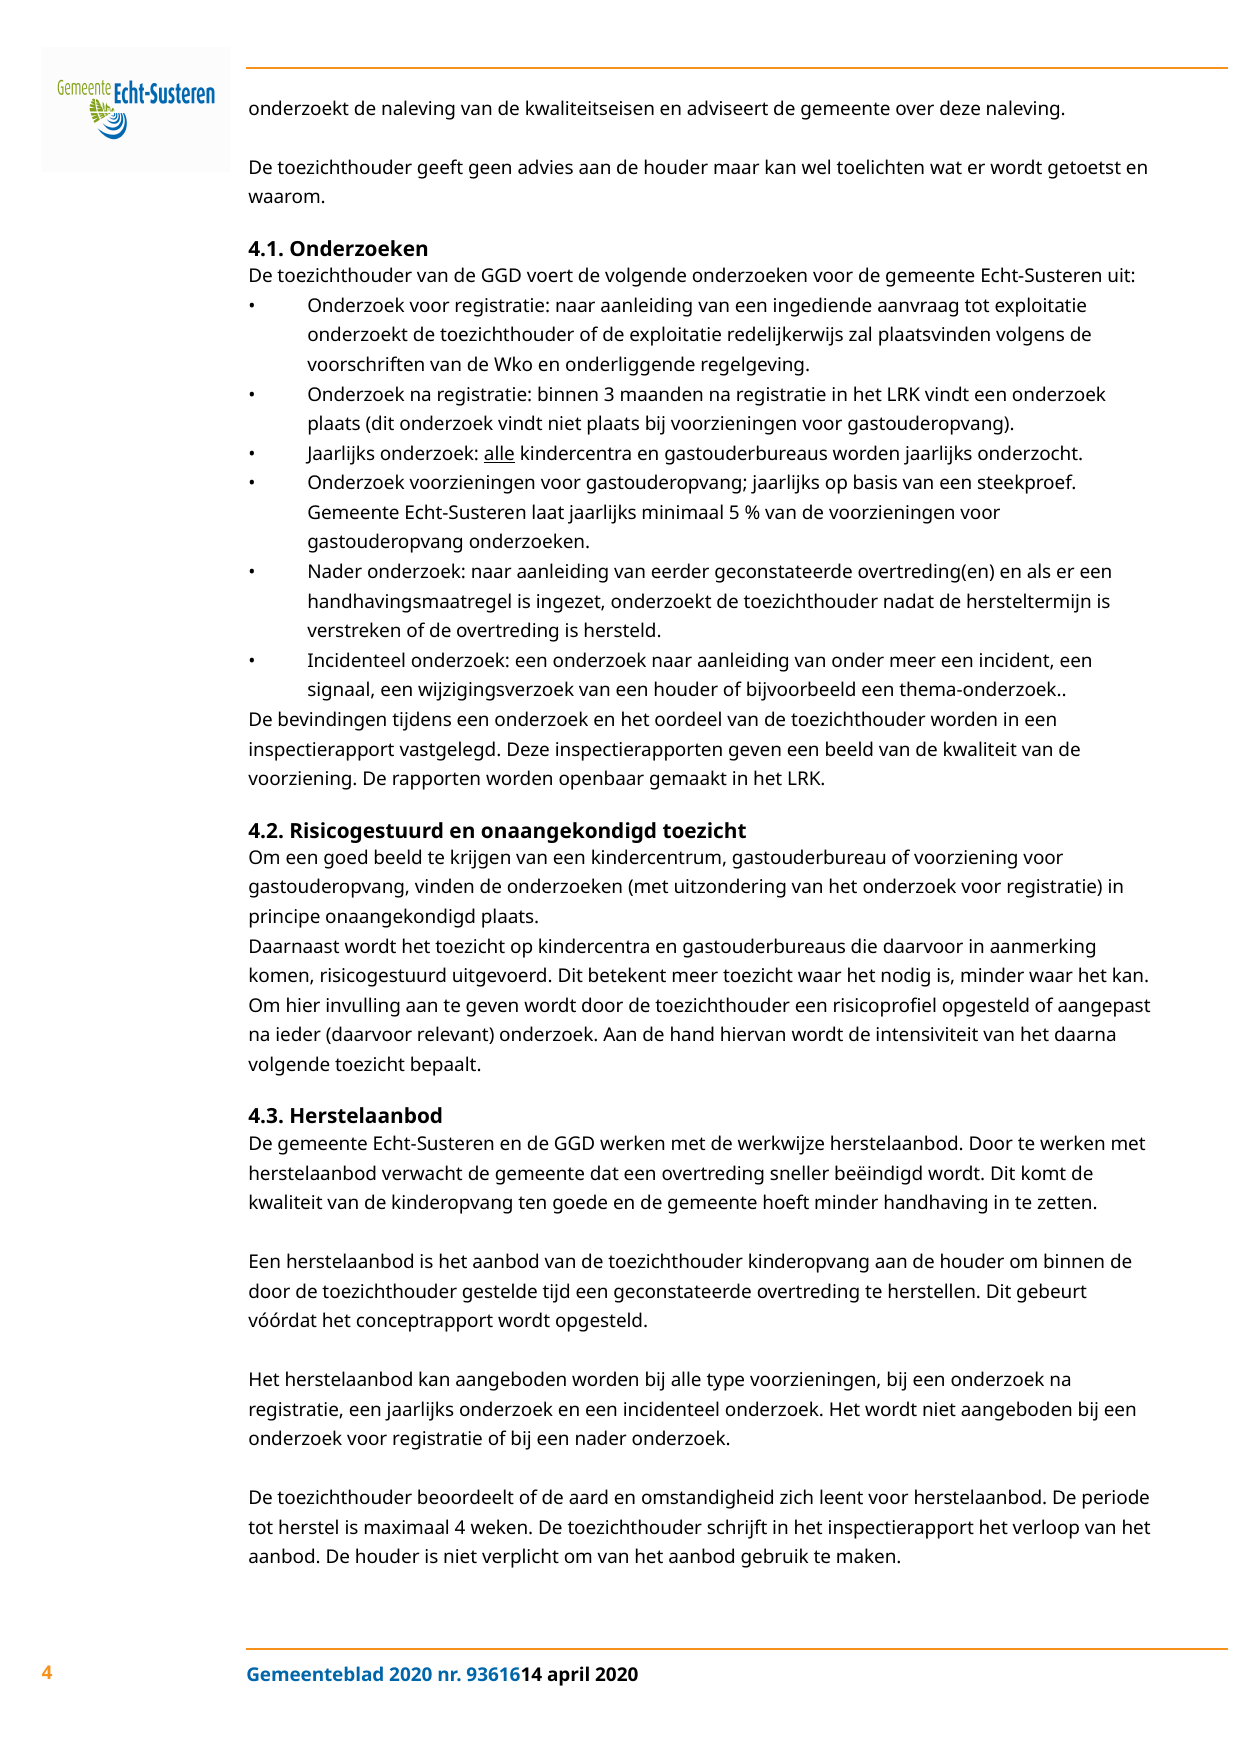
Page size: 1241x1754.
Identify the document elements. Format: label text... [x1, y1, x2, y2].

list Incidenteel onderzoek: een onderzoek naar aanleiding van onder meer een incident, een signaal, een wijzigingsverzoek van een houder of bijvoorbeeld een thema-onderzoek.. [248, 647, 1152, 702]
table_header Een herstelaanbod is het aanbod van de toezichthouder kinderopvang aan de houder om binnen de door de toezichthouder gestelde tijd een geconstateerde overtreding te herstellen. Dit gebeurt vóórdat het conceptrapport wordt opgesteld. [248, 1249, 1152, 1333]
text De gemeente Echt-Susteren en de GGD werken met de werkwijze herstelaanbod. Door te werken met herstelaanbod verwacht de gemeente dat een overtreding sneller beëindigd wordt. Dit komt de kwaliteit van de kinderopvang ten goede en de gemeente hoeft minder handhaving in te zetten. [248, 1130, 1152, 1215]
text 4.3. Herstelaanbod [248, 1102, 1152, 1130]
text De toezichthouder geeft geen advies aan de houder maar kan wel toelichten wat er wordt getoetst en waarom. [248, 154, 1152, 209]
text onderzoekt de naleving van de kwaliteitseisen en adviseert de gemeente over deze naleving. [248, 95, 1152, 121]
text Het herstelaanbod kan aangeboden worden bij alle type voorzieningen, bij een onderzoek na registratie, een jaarlijks onderzoek en een incidenteel onderzoek. Het wordt niet aangeboden bij een onderzoek voor registratie of bij een nader onderzoek. [248, 1366, 1152, 1451]
text Om een goed beeld te krijgen van een kindercentrum, gastouderbureau of voorziening voor gastouderopvang, vinden de onderzoeken (met uitzondering van het onderzoek voor registratie) in principe onaangekondigd plaats. [248, 844, 1152, 929]
list Nader onderzoek: naar aanleiding van eerder geconstateerde overtreding(en) en als er een handhavingsmaatregel is ingezet, onderzoekt de toezichthouder nadat de hersteltermijn is verstreken of de overtreding is hersteld. [248, 558, 1152, 643]
text De toezichthouder beoordeelt of de aard en omstandigheid zich leent voor herstelaanbod. De periode tot herstel is maximaal 4 weken. De toezichthouder schrijft in het inspectierapport het verloop van het aanbod. De houder is niet verplicht om van het aanbod gebruik te maken. [248, 1484, 1152, 1569]
text De bevindingen tijdens een onderzoek en het oordeel van de toezichthouder worden in een inspectierapport vastgelegd. Deze inspectierapporten geven een beeld van de kwaliteit van de voorziening. De rapporten worden openbaar gemaakt in het LRK. [248, 706, 1152, 791]
list Onderzoek voor registratie: naar aanleiding van een ingediende aanvraag tot exploitatie onderzoekt de toezichthouder of de exploitatie redelijkerwijs zal plaatsvinden volgens de voorschriften van de Wko en onderliggende regelgeving. [248, 292, 1152, 377]
list Onderzoek voorzieningen voor gastouderopvang; jaarlijks op basis van een steekproef. Gemeente Echt-Susteren laat jaarlijks minimaal 5 % van de voorzieningen voor gastouderopvang onderzoeken. [248, 469, 1152, 554]
list Onderzoek na registratie: binnen 3 maanden na registratie in het LRK vindt een onderzoek plaats (dit onderzoek vindt niet plaats bij voorzieningen voor gastouderopvang). [248, 381, 1152, 436]
text Daarnaast wordt het toezicht op kindercentra en gastouderbureaus die daarvoor in aanmerking komen, risicogestuurd uitgevoerd. Dit betekent meer toezicht waar het nodig is, minder waar het kan. Om hier invulling aan te geven wordt door de toezichthouder een risicoprofiel opgesteld of aangepast na ieder (daarvoor relevant) onderzoek. Aan de hand hiervan wordt de intensiviteit van het daarna volgende toezicht bepaalt. [248, 933, 1152, 1077]
list Jaarlijks onderzoek: alle kindercentra en gastouderbureaus worden jaarlijks onderzocht. [248, 440, 1152, 466]
picture [41, 47, 231, 172]
text De toezichthouder van de GGD voert de volgende onderzoeken voor de gemeente Echt-Susteren uit: [248, 262, 1152, 288]
text 4.2. Risicogestuurd en onaangekondigd toezicht [248, 816, 1152, 844]
text 4.1. Onderzoeken [248, 234, 1152, 262]
